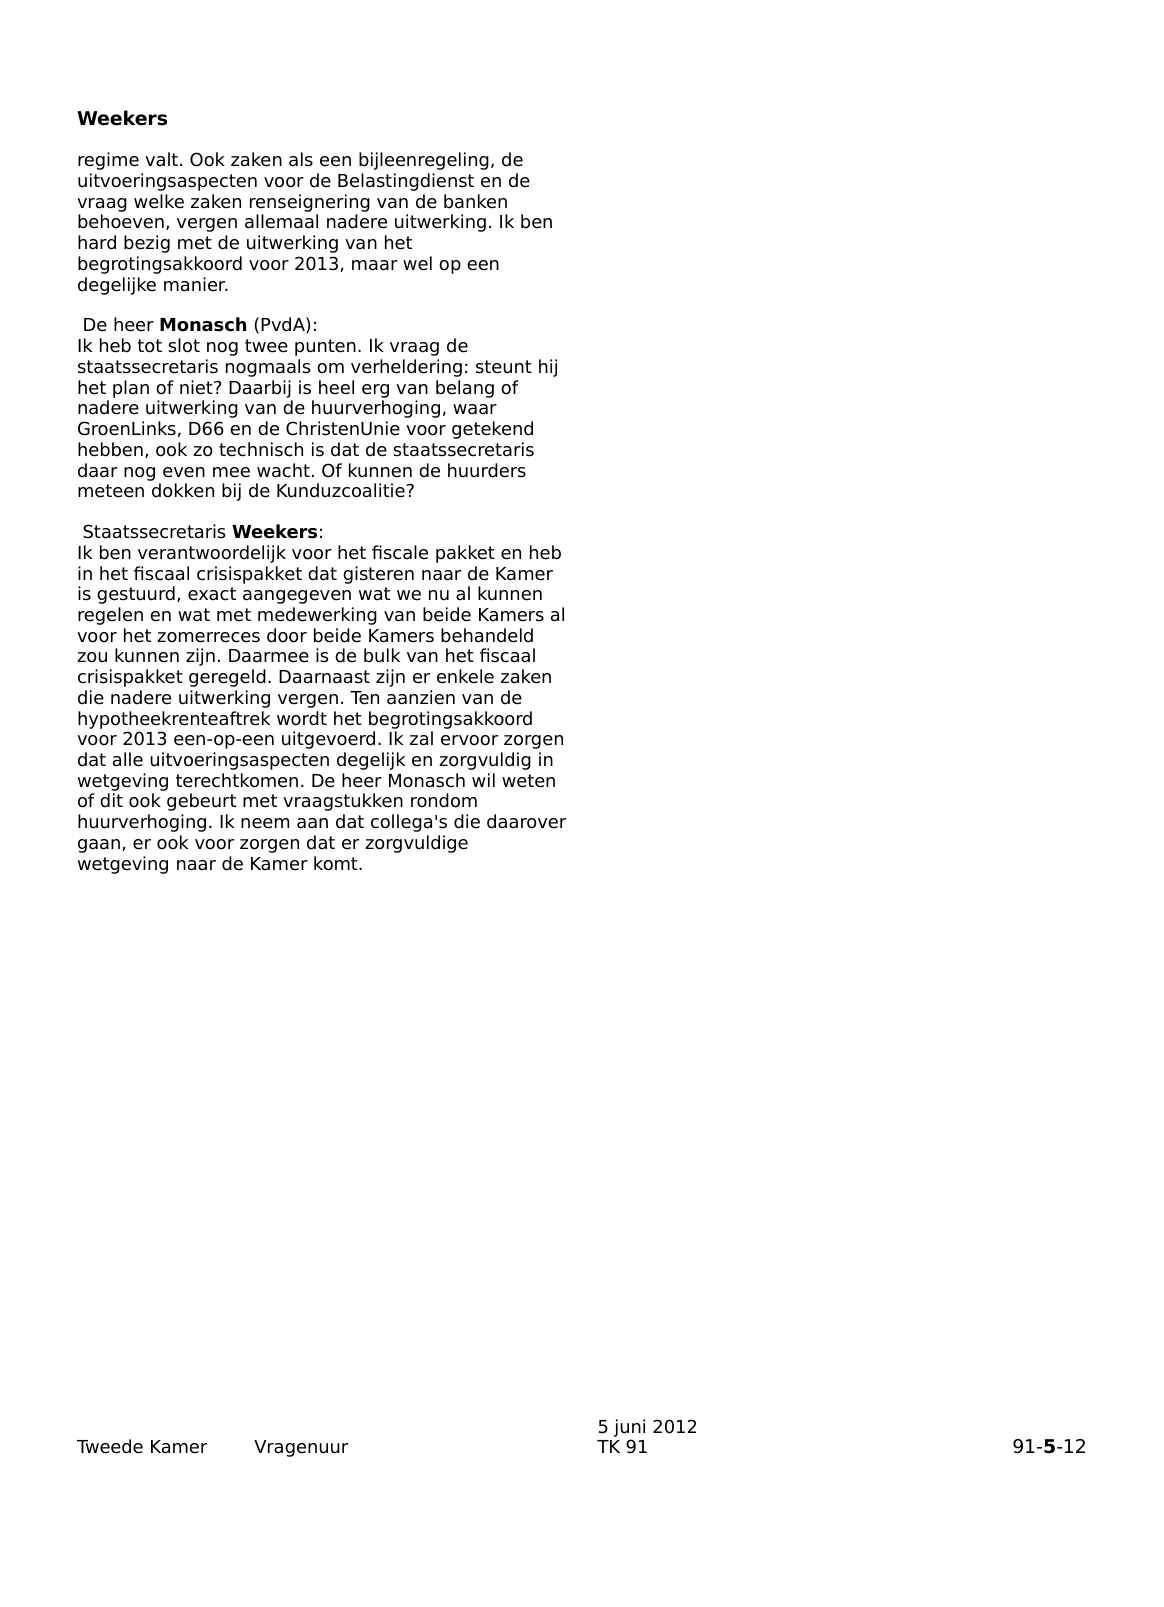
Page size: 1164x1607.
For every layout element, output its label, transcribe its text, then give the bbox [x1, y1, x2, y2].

text Ik ben verantwoordelijk voor het fiscale pakket en heb in het fiscaal crisispakket dat gisteren naar de Kamer is gestuurd, exact aangegeven wat we nu al kunnen regelen en wat met medewerking van beide Kamers al voor het zomerreces door beide Kamers behandeld zou kunnen zijn. Daarmee is de bulk van het fiscaal crisispakket geregeld. Daarnaast zijn er enkele zaken die nadere uitwerking vergen. Ten aanzien van de hypotheekrenteaftrek wordt het begrotingsakkoord voor 2013 een-op-een uitgevoerd. Ik zal ervoor zorgen dat alle uitvoeringsaspecten degelijk en zorgvuldig in wetgeving terechtkomen. De heer Monasch wil weten of dit ook gebeurt met vraagstukken rondom huurverhoging. Ik neem aan dat collega's die daarover gaan, er ook voor zorgen dat er zorgvuldige wetgeving naar de Kamer komt. [77, 543, 567, 874]
text regime valt. Ook zaken als een bijleenregeling, de uitvoeringsaspecten voor de Belastingdienst en de vraag welke zaken renseignering van de banken behoeven, vergen allemaal nadere uitwerking. Ik ben hard bezig met de uitwerking van het begrotingsakkoord voor 2013, maar wel op een degelijke manier. [77, 150, 567, 295]
text Ik heb tot slot nog twee punten. Ik vraag de staatssecretaris nogmaals om verheldering: steunt hij het plan of niet? Daarbij is heel erg van belang of nadere uitwerking van de huurverhoging, waar GroenLinks, D66 en de ChristenUnie voor getekend hebben, ook zo technisch is dat de staatssecretaris daar nog even mee wacht. Of kunnen de huurders meteen dokken bij de Kunduzcoalitie? [77, 336, 567, 502]
text Staatssecretaris Weekers: [77, 522, 567, 543]
text De heer Monasch (PvdA): [77, 315, 567, 336]
